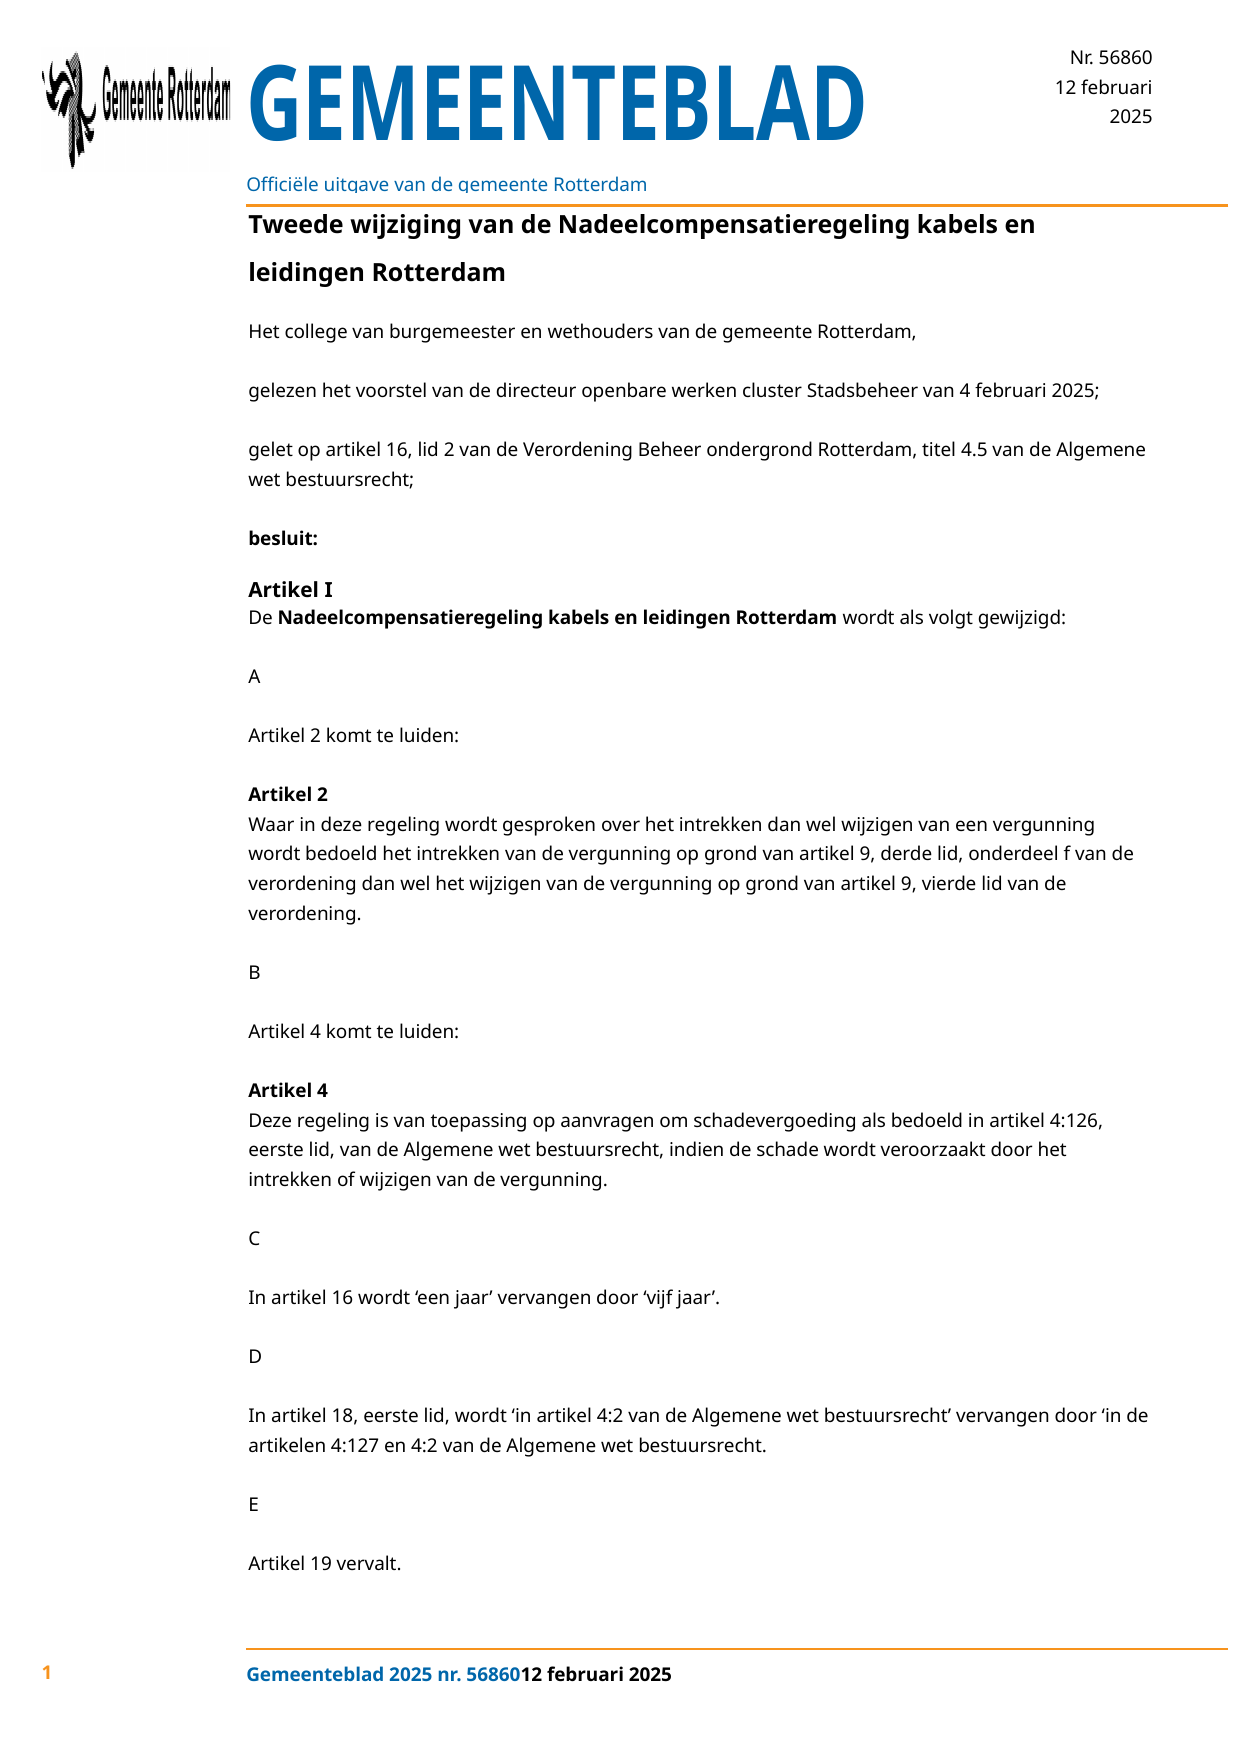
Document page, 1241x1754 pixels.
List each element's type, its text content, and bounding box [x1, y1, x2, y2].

text Waar in deze regeling wordt gesproken over het intrekken dan wel wijzigen van een vergunning wordt bedoeld het intrekken van de vergunning op grond van artikel 9, derde lid, onderdeel f van de verordening dan wel het wijzigen van de vergunning op grond van artikel 9, vierde lid van de verordening. [248, 811, 1152, 925]
text E [248, 1491, 1152, 1517]
text In artikel 18, eerste lid, wordt ‘in artikel 4:2 van de Algemene wet bestuursrecht’ vervangen door ‘in de artikelen 4:127 en 4:2 van de Algemene wet bestuursrecht. [248, 1403, 1152, 1458]
text D [248, 1343, 1152, 1369]
text Artikel I [248, 575, 1152, 604]
text Artikel 19 vervalt. [248, 1551, 1152, 1576]
text Artikel 4 komt te luiden: [248, 1018, 1152, 1044]
text Het college van burgemeester en wethouders van de gemeente Rotterdam, [248, 318, 1152, 344]
text Artikel 2 komt te luiden: [248, 722, 1152, 748]
text C [248, 1225, 1152, 1251]
text Artikel 2 [248, 781, 1152, 807]
text gelet op artikel 16, lid 2 van de Verordening Beheer ondergrond Rotterdam, titel 4.5 van de Algemene wet bestuursrecht; [248, 436, 1152, 492]
text Tweede wijziging van de Nadeelcompensatieregeling kabels en leidingen Rotterdam [248, 207, 1152, 288]
text Artikel 4 [248, 1077, 1152, 1103]
text besluit: [248, 525, 1152, 551]
picture [41, 47, 231, 172]
text A [248, 663, 1152, 689]
text In artikel 16 wordt ‘een jaar’ vervangen door ‘vijf jaar’. [248, 1284, 1152, 1310]
text Deze regeling is van toepassing op aanvragen om schadevergoeding als bedoeld in artikel 4:126, eerste lid, van de Algemene wet bestuursrecht, indien de schade wordt veroorzaakt door het intrekken of wijzigen van de vergunning. [248, 1107, 1152, 1192]
text De Nadeelcompensatieregeling kabels en leidingen Rotterdam wordt als volgt gewijzigd: [248, 604, 1152, 629]
text B [248, 959, 1152, 984]
text gelezen het voorstel van de directeur openbare werken cluster Stadsbeheer van 4 februari 2025; [248, 377, 1152, 403]
